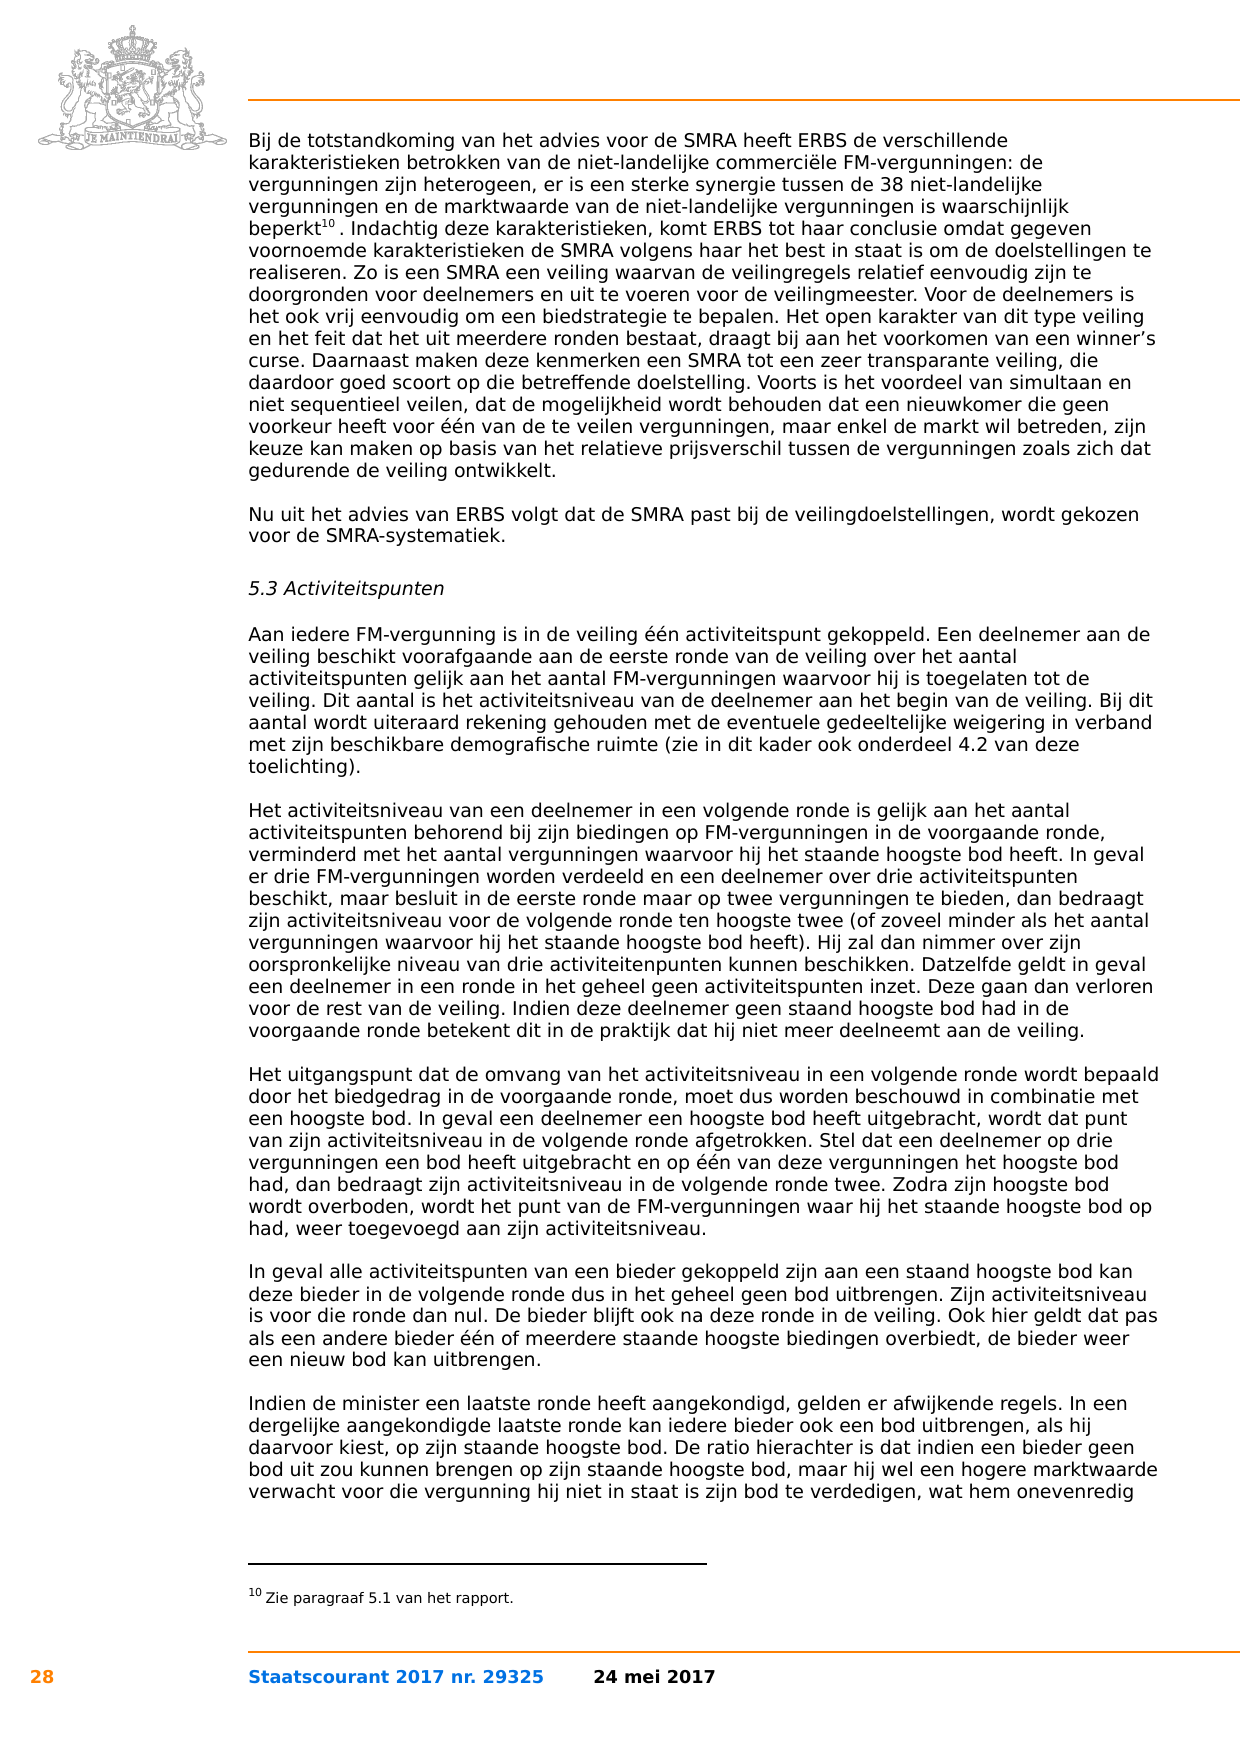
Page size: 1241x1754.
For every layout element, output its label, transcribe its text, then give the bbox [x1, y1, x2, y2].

text In geval alle activiteitspunten van een bieder gekoppeld zijn aan een staand hoogste bod kan deze bieder in de volgende ronde dus in het geheel geen bod uitbrengen. Zijn activiteitsniveau is voor die ronde dan nul. De bieder blijft ook na deze ronde in de veiling. Ook hier geldt dat pas als een andere bieder één of meerdere staande hoogste biedingen overbiedt, de bieder weer een nieuw bod kan uitbrengen. [248, 1261, 1163, 1371]
text Indien de minister een laatste ronde heeft aangekondigd, gelden er afwijkende regels. In een dergelijke aangekondigde laatste ronde kan iedere bieder ook een bod uitbrengen, als hij daarvoor kiest, op zijn staande hoogste bod. De ratio hierachter is dat indien een bieder geen bod uit zou kunnen brengen op zijn staande hoogste bod, maar hij wel een hogere marktwaarde verwacht voor die vergunning hij niet in staat is zijn bod te verdedigen, wat hem onevenredig [248, 1393, 1163, 1503]
text Het uitgangspunt dat de omvang van het activiteitsniveau in een volgende ronde wordt bepaald door het biedgedrag in de voorgaande ronde, moet dus worden beschouwd in combinatie met een hoogste bod. In geval een deelnemer een hoogste bod heeft uitgebracht, wordt dat punt van zijn activiteitsniveau in de volgende ronde afgetrokken. Stel dat een deelnemer op drie vergunningen een bod heeft uitgebracht en op één van deze vergunningen het hoogste bod had, dan bedraagt zijn activiteitsniveau in de volgende ronde twee. Zodra zijn hoogste bod wordt overboden, wordt het punt van de FM-vergunningen waar hij het staande hoogste bod op had, weer toegevoegd aan zijn activiteitsniveau. [248, 1064, 1163, 1239]
text Het activiteitsniveau van een deelnemer in een volgende ronde is gelijk aan het aantal activiteitspunten behorend bij zijn biedingen op FM-vergunningen in de voorgaande ronde, verminderd met het aantal vergunningen waarvoor hij het staande hoogste bod heeft. In geval er drie FM-vergunningen worden verdeeld en een deelnemer over drie activiteitspunten beschikt, maar besluit in de eerste ronde maar op twee vergunningen te bieden, dan bedraagt zijn activiteitsniveau voor de volgende ronde ten hoogste twee (of zoveel minder als het aantal vergunningen waarvoor hij het staande hoogste bod heeft). Hij zal dan nimmer over zijn oorspronkelijke niveau van drie activiteitenpunten kunnen beschikken. Datzelfde geldt in geval een deelnemer in een ronde in het geheel geen activiteitspunten inzet. Deze gaan dan verloren voor de rest van de veiling. Indien deze deelnemer geen staand hoogste bod had in de voorgaande ronde betekent dit in de praktijk dat hij niet meer deelneemt aan de veiling. [248, 800, 1163, 1042]
text Nu uit het advies van ERBS volgt dat de SMRA past bij de veilingdoelstellingen, wordt gekozen voor de SMRA-systematiek. [248, 503, 1163, 547]
text Zie paragraaf 5.1 van het rapport. [248, 1586, 1163, 1608]
picture [38, 25, 227, 150]
text Bij de totstandkoming van het advies voor de SMRA heeft ERBS de verschillende karakteristieken betrokken van de niet-landelijke commerciële FM-vergunningen: de vergunningen zijn heterogeen, er is een sterke synergie tussen de 38 niet-landelijke vergunningen en de marktwaarde van de niet-landelijke vergunningen is waarschijnlijk beperkt. Indachtig deze karakteristieken, komt ERBS tot haar conclusie omdat gegeven voornoemde karakteristieken de SMRA volgens haar het best in staat is om de doelstellingen te realiseren. Zo is een SMRA een veiling waarvan de veilingregels relatief eenvoudig zijn te doorgronden voor deelnemers en uit te voeren voor de veilingmeester. Voor de deelnemers is het ook vrij eenvoudig om een biedstrategie te bepalen. Het open karakter van dit type veiling en het feit dat het uit meerdere ronden bestaat, draagt bij aan het voorkomen van een winner’s curse. Daarnaast maken deze kenmerken een SMRA tot een zeer transparante veiling, die daardoor goed scoort op die betreffende doelstelling. Voorts is het voordeel van simultaan en niet sequentieel veilen, dat de mogelijkheid wordt behouden dat een nieuwkomer die geen voorkeur heeft voor één van de te veilen vergunningen, maar enkel de markt wil betreden, zijn keuze kan maken op basis van het relatieve prijsverschil tussen de vergunningen zoals zich dat gedurende de veiling ontwikkelt. [248, 130, 1163, 482]
text Aan iedere FM-vergunning is in de veiling één activiteitspunt gekoppeld. Een deelnemer aan de veiling beschikt voorafgaande aan de eerste ronde van de veiling over het aantal activiteitspunten gelijk aan het aantal FM-vergunningen waarvoor hij is toegelaten tot de veiling. Dit aantal is het activiteitsniveau van de deelnemer aan het begin van de veiling. Bij dit aantal wordt uiteraard rekening gehouden met de eventuele gedeeltelijke weigering in verband met zijn beschikbare demografische ruimte (zie in dit kader ook onderdeel 4.2 van deze toelichting). [248, 624, 1163, 778]
subtitle 5.3 Activiteitspunten [248, 577, 1163, 599]
